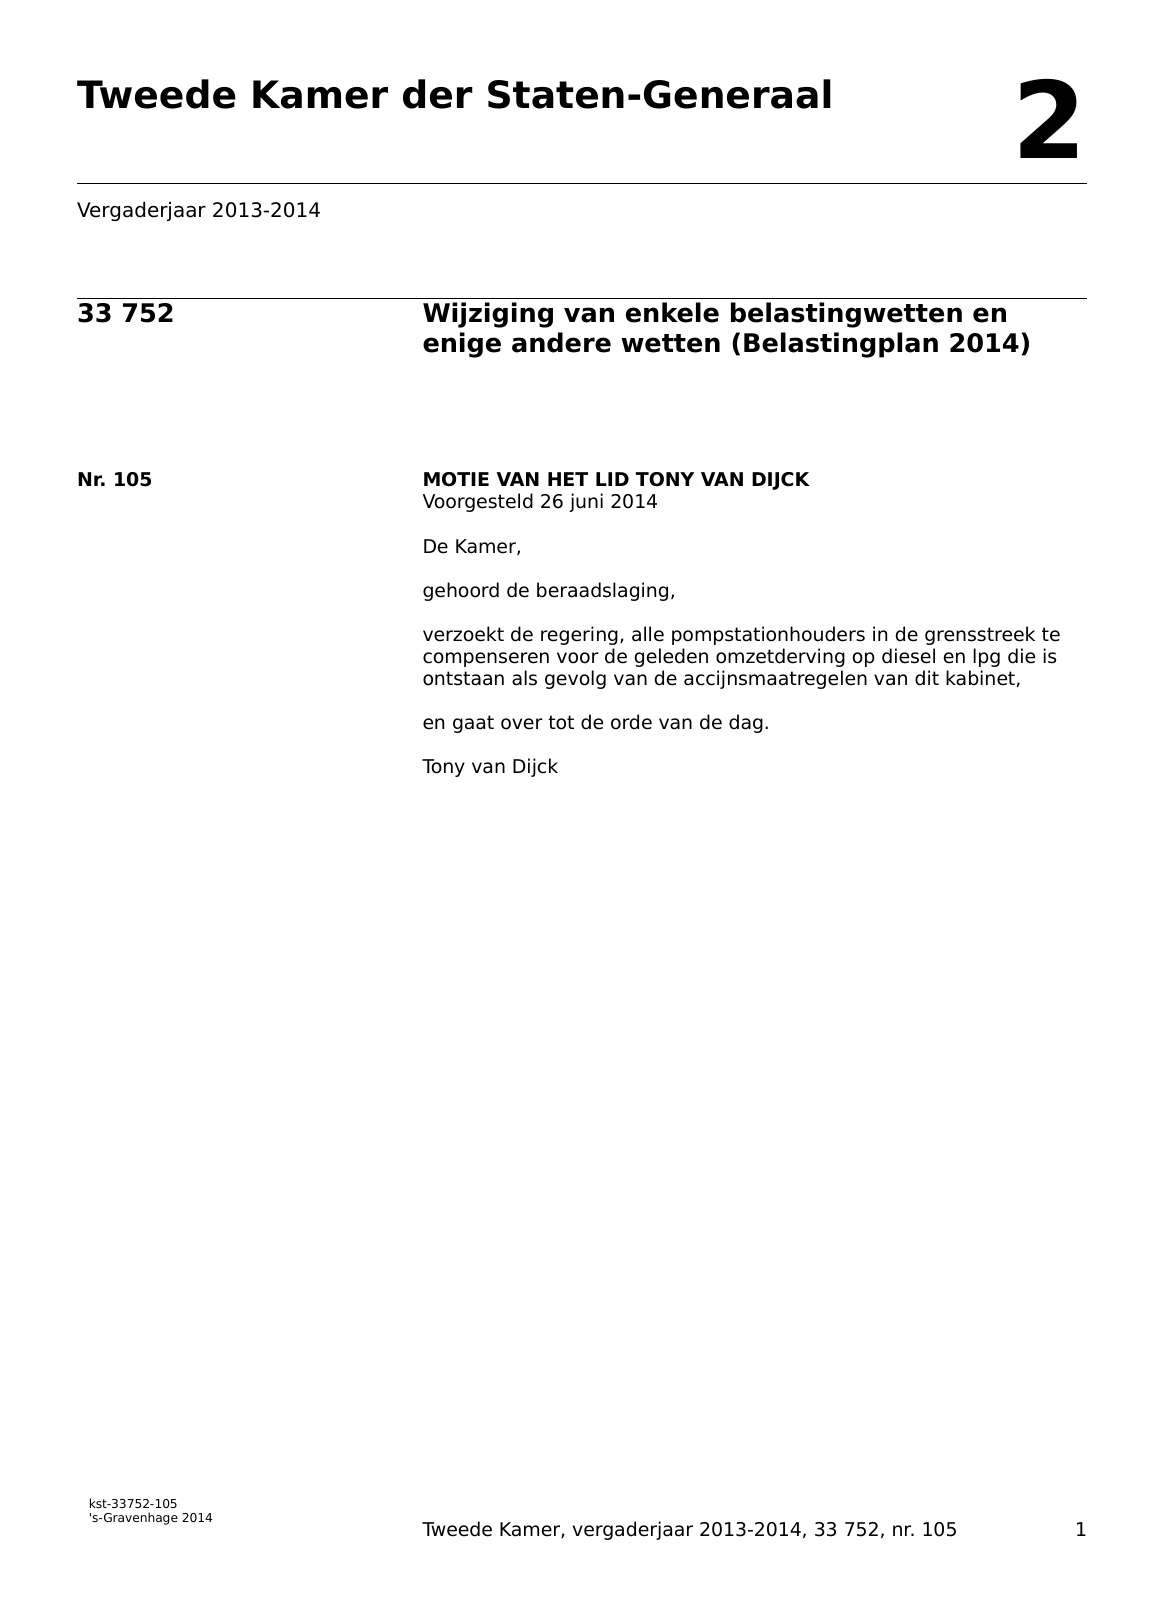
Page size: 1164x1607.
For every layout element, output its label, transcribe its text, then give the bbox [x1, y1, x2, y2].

text kst-33752-105 [88, 1497, 323, 1511]
text en gaat over tot de orde van de dag. [422, 712, 1087, 734]
table_header Tweede Kamer der Staten-Generaal [77, 59, 886, 183]
table_cell Vergaderjaar 2013-2014 [77, 184, 1087, 298]
table_header 2 [886, 59, 1087, 183]
subtitle 33 752 Wijziging van enkele belastingwetten en enige andere wetten (Belastingplan 2014) [77, 299, 1087, 358]
text Voorgesteld 26 juni 2014 [422, 491, 1087, 513]
text verzoekt de regering, alle pompstationhouders in de grensstreek te compenseren voor de geleden omzetderving op diesel en lpg die is ontstaan als gevolg van de accijnsmaatregelen van dit kabinet, [422, 624, 1087, 690]
text Tony van Dijck [422, 756, 1087, 778]
text 's-Gravenhage 2014 [88, 1511, 323, 1525]
text De Kamer, [422, 536, 1087, 557]
text gehoord de beraadslaging, [422, 580, 1087, 602]
subtitle Nr. 105 MOTIE VAN HET LID TONY VAN DIJCK [77, 469, 1087, 491]
